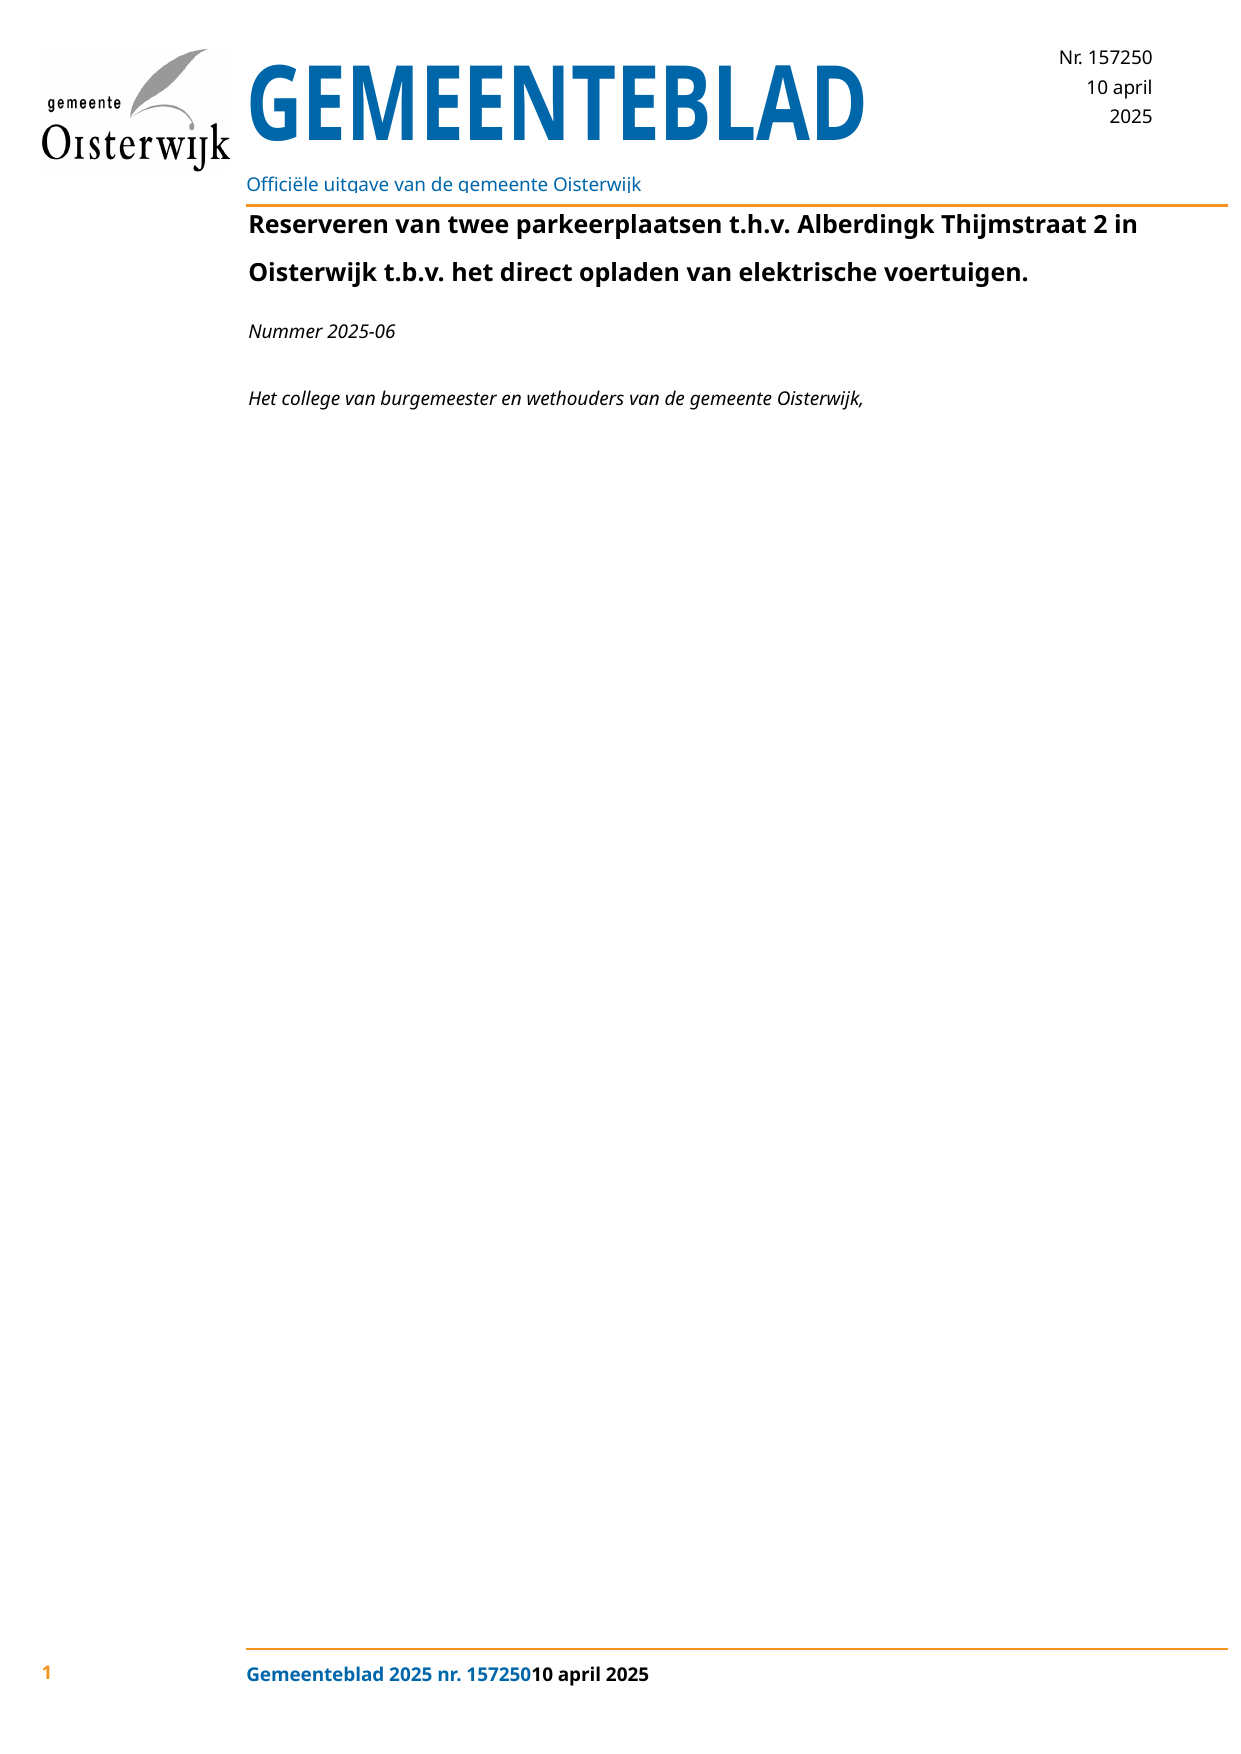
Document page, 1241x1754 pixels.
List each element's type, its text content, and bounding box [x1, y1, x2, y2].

picture [41, 47, 231, 172]
text Het college van burgemeester en wethouders van de gemeente Oisterwijk, [248, 386, 1152, 411]
text Nummer 2025-06 [248, 318, 1152, 344]
text Reserveren van twee parkeerplaatsen t.h.v. Alberdingk Thijmstraat 2 in Oisterwijk t.b.v. het direct opladen van elektrische voertuigen. [248, 207, 1152, 288]
